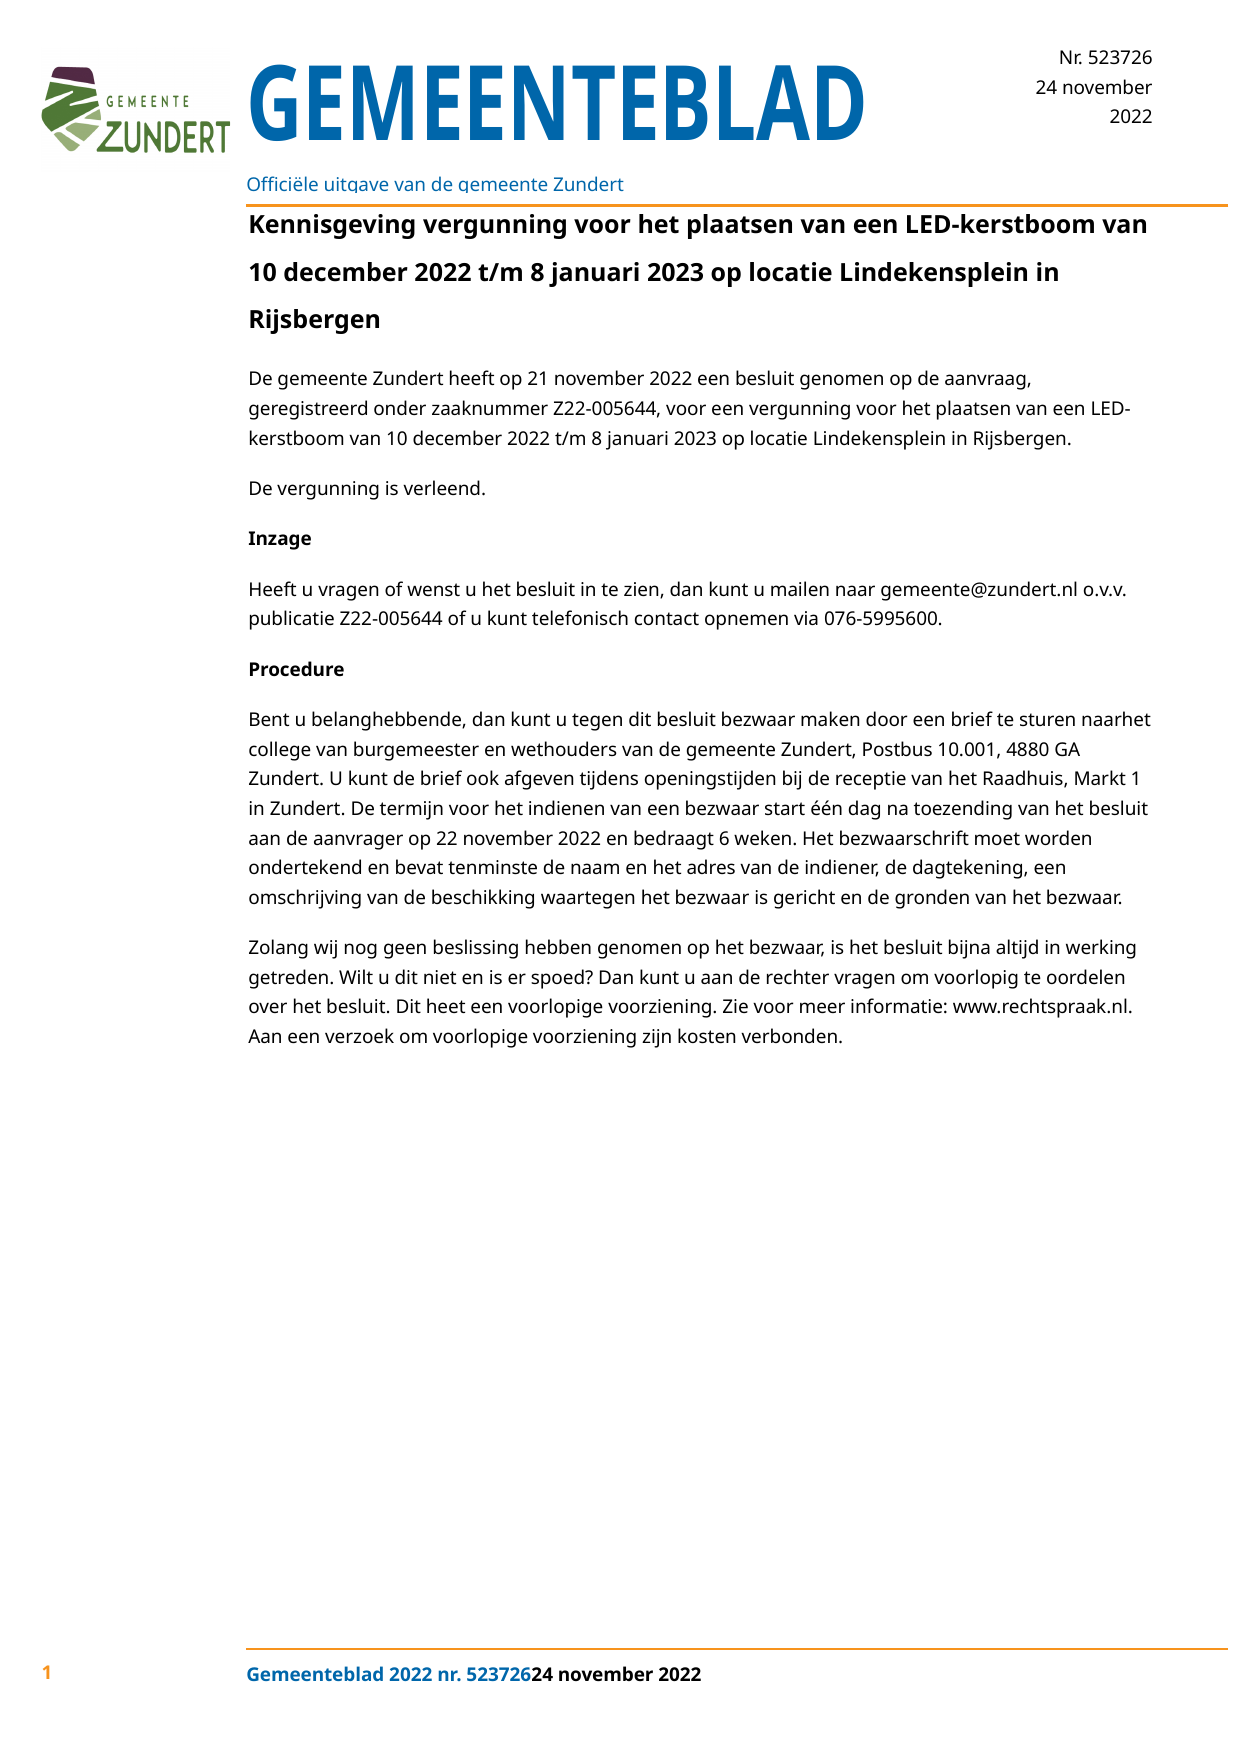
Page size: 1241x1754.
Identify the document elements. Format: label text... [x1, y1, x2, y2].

text De vergunning is verleend. [248, 475, 1152, 501]
text Heeft u vragen of wenst u het besluit in te zien, dan kunt u mailen naar gemeente@zundert.nl o.v.v. publicatie Z22-005644 of u kunt telefonisch contact opnemen via 076-5995600. [248, 576, 1152, 631]
text Bent u belanghebbende, dan kunt u tegen dit besluit bezwaar maken door een brief te sturen naarhet college van burgemeester en wethouders van de gemeente Zundert, Postbus 10.001, 4880 GA Zundert. U kunt de brief ook afgeven tijdens openingstijden bij de receptie van het Raadhuis, Markt 1 in Zundert. De termijn voor het indienen van een bezwaar start één dag na toezending van het besluit aan de aanvrager op 22 november 2022 en bedraagt 6 weken. Het bezwaarschrift moet worden ondertekend en bevat tenminste de naam en het adres van de indiener, de dagtekening, een omschrijving van de beschikking waartegen het bezwaar is gericht en de gronden van het bezwaar. [248, 706, 1152, 909]
text Zolang wij nog geen beslissing hebben genomen op het bezwaar, is het besluit bijna altijd in werking getreden. Wilt u dit niet en is er spoed? Dan kunt u aan de rechter vragen om voorlopig te oordelen over het besluit. Dit heet een voorlopige voorziening. Zie voor meer informatie: www.rechtspraak.nl. Aan een verzoek om voorlopige voorziening zijn kosten verbonden. [248, 934, 1152, 1049]
text Procedure [248, 656, 1152, 682]
text De gemeente Zundert heeft op 21 november 2022 een besluit genomen op de aanvraag, geregistreerd onder zaaknummer Z22-005644, voor een vergunning voor het plaatsen van een LED-kerstboom van 10 december 2022 t/m 8 januari 2023 op locatie Lindekensplein in Rijsbergen. [248, 366, 1152, 450]
text Kennisgeving vergunning voor het plaatsen van een LED-kerstboom van 10 december 2022 t/m 8 januari 2023 op locatie Lindekensplein in Rijsbergen [248, 207, 1152, 336]
text Inzage [248, 526, 1152, 551]
picture [41, 47, 231, 172]
